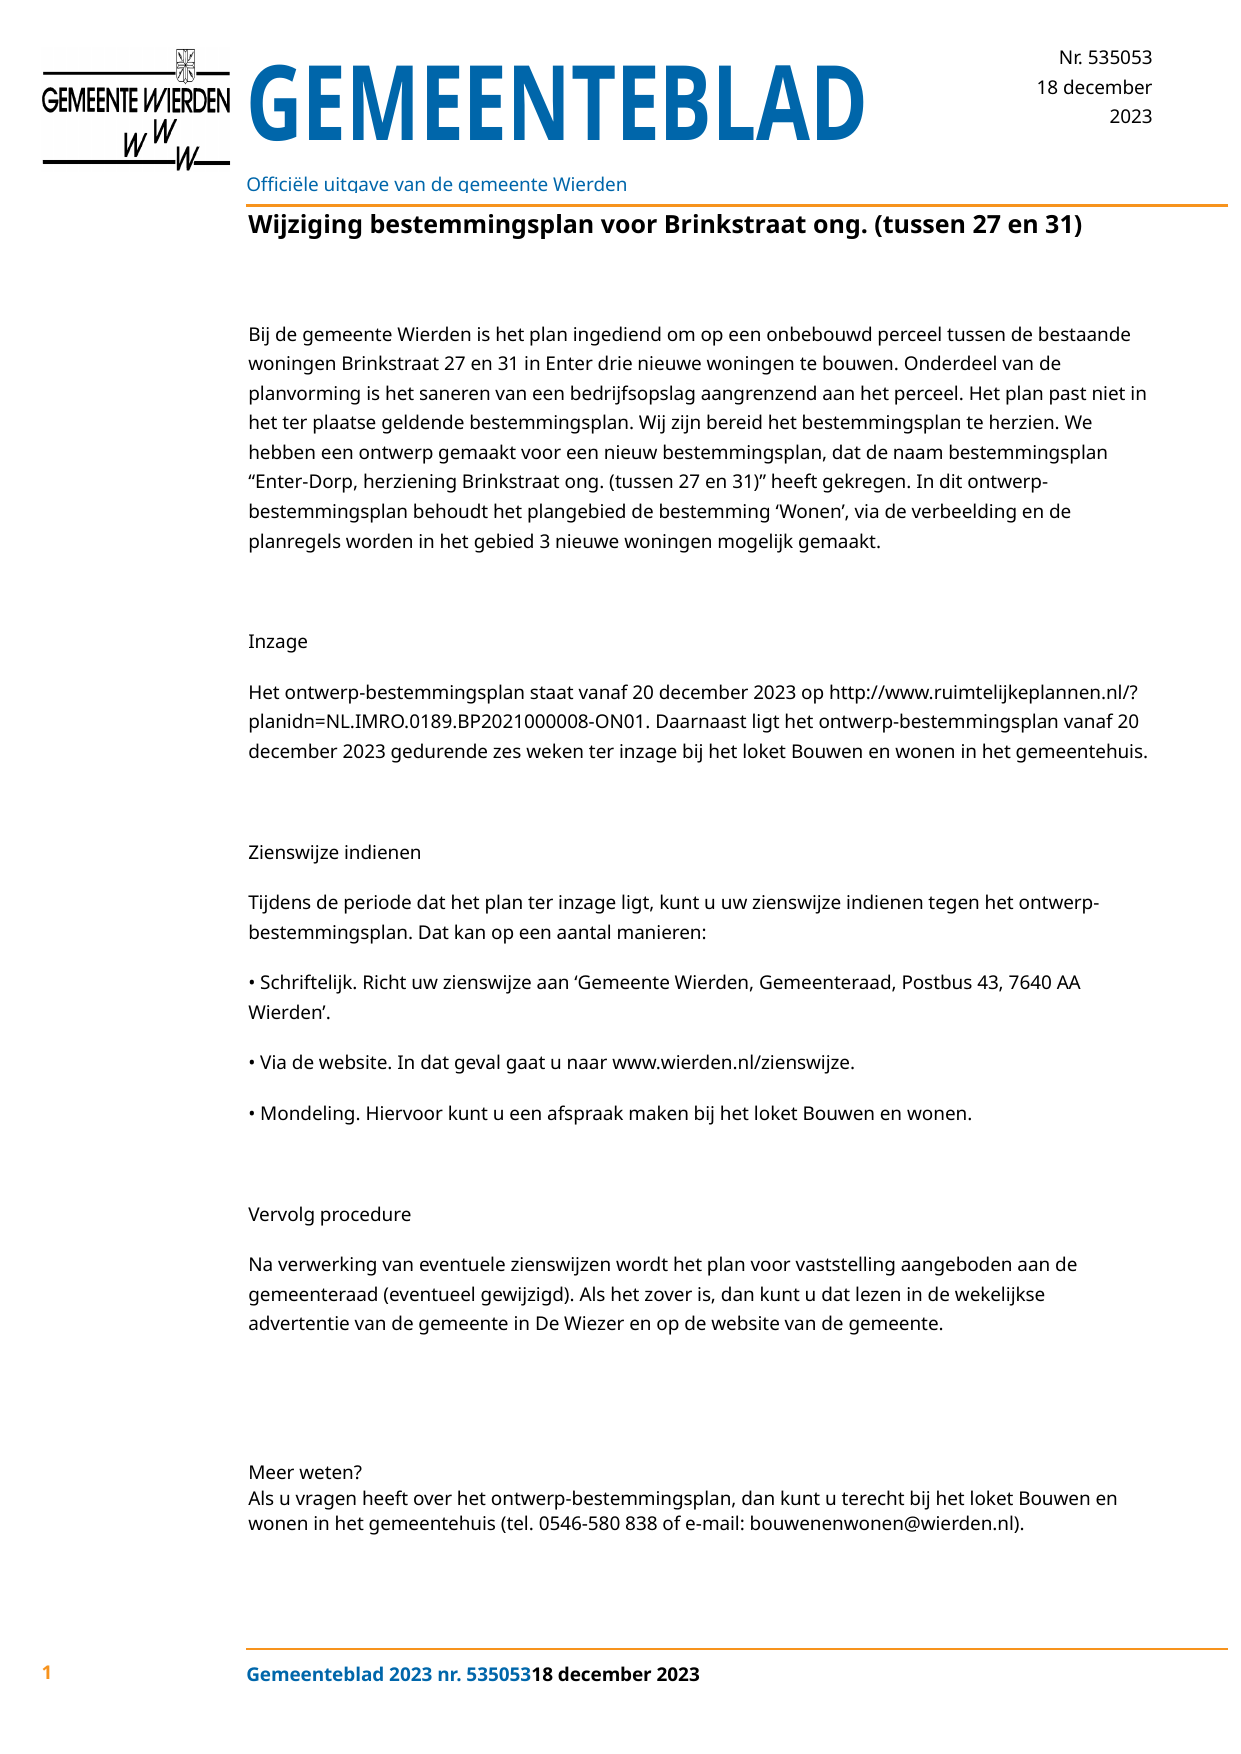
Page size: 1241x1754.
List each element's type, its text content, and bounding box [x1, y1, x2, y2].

text Zienswijze indienen [248, 839, 1152, 865]
text Na verwerking van eventuele zienswijzen wordt het plan voor vaststelling aangeboden aan de gemeenteraad (eventueel gewijzigd). Als het zover is, dan kunt u dat lezen in de wekelijkse advertentie van de gemeente in De Wiezer en op de website van de gemeente. [248, 1251, 1152, 1336]
text Inzage [248, 629, 1152, 654]
text • Via de website. In dat geval gaat u naar www.wierden.nl/zienswijze. [248, 1049, 1152, 1075]
text Tijdens de periode dat het plan ter inzage ligt, kunt u uw zienswijze indienen tegen het ontwerp-bestemmingsplan. Dat kan op een aantal manieren: [248, 889, 1152, 945]
text Meer weten? [248, 1459, 1152, 1485]
text Het ontwerp-bestemmingsplan staat vanaf 20 december 2023 op http://www.ruimtelijkeplannen.nl/?planidn=NL.IMRO.0189.BP2021000008-ON01. Daarnaast ligt het ontwerp-bestemmingsplan vanaf 20 december 2023 gedurende zes weken ter inzage bij het loket Bouwen en wonen in het gemeentehuis. [248, 679, 1152, 764]
text Vervolg procedure [248, 1201, 1152, 1226]
text Wijziging bestemmingsplan voor Brinkstraat ong. (tussen 27 en 31) [248, 207, 1152, 241]
text • Mondeling. Hiervoor kunt u een afspraak maken bij het loket Bouwen en wonen. [248, 1100, 1152, 1126]
picture [41, 47, 231, 172]
text • Schriftelijk. Richt uw zienswijze aan ‘Gemeente Wierden, Gemeenteraad, Postbus 43, 7640 AA Wierden’. [248, 969, 1152, 1025]
text Als u vragen heeft over het ontwerp-bestemmingsplan, dan kunt u terecht bij het loket Bouwen en wonen in het gemeentehuis (tel. 0546-580 838 of e-mail: bouwenenwonen@wierden.nl). [248, 1485, 1152, 1536]
text Bij de gemeente Wierden is het plan ingediend om op een onbebouwd perceel tussen de bestaande woningen Brinkstraat 27 en 31 in Enter drie nieuwe woningen te bouwen. Onderdeel van de planvorming is het saneren van een bedrijfsopslag aangrenzend aan het perceel. Het plan past niet in het ter plaatse geldende bestemmingsplan. Wij zijn bereid het bestemmingsplan te herzien. We hebben een ontwerp gemaakt voor een nieuw bestemmingsplan, dat de naam bestemmingsplan “Enter-Dorp, herziening Brinkstraat ong. (tussen 27 en 31)” heeft gekregen. In dit ontwerp-bestemmingsplan behoudt het plangebied de bestemming ‘Wonen’, via de verbeelding en de planregels worden in het gebied 3 nieuwe woningen mogelijk gemaakt. [248, 321, 1152, 553]
